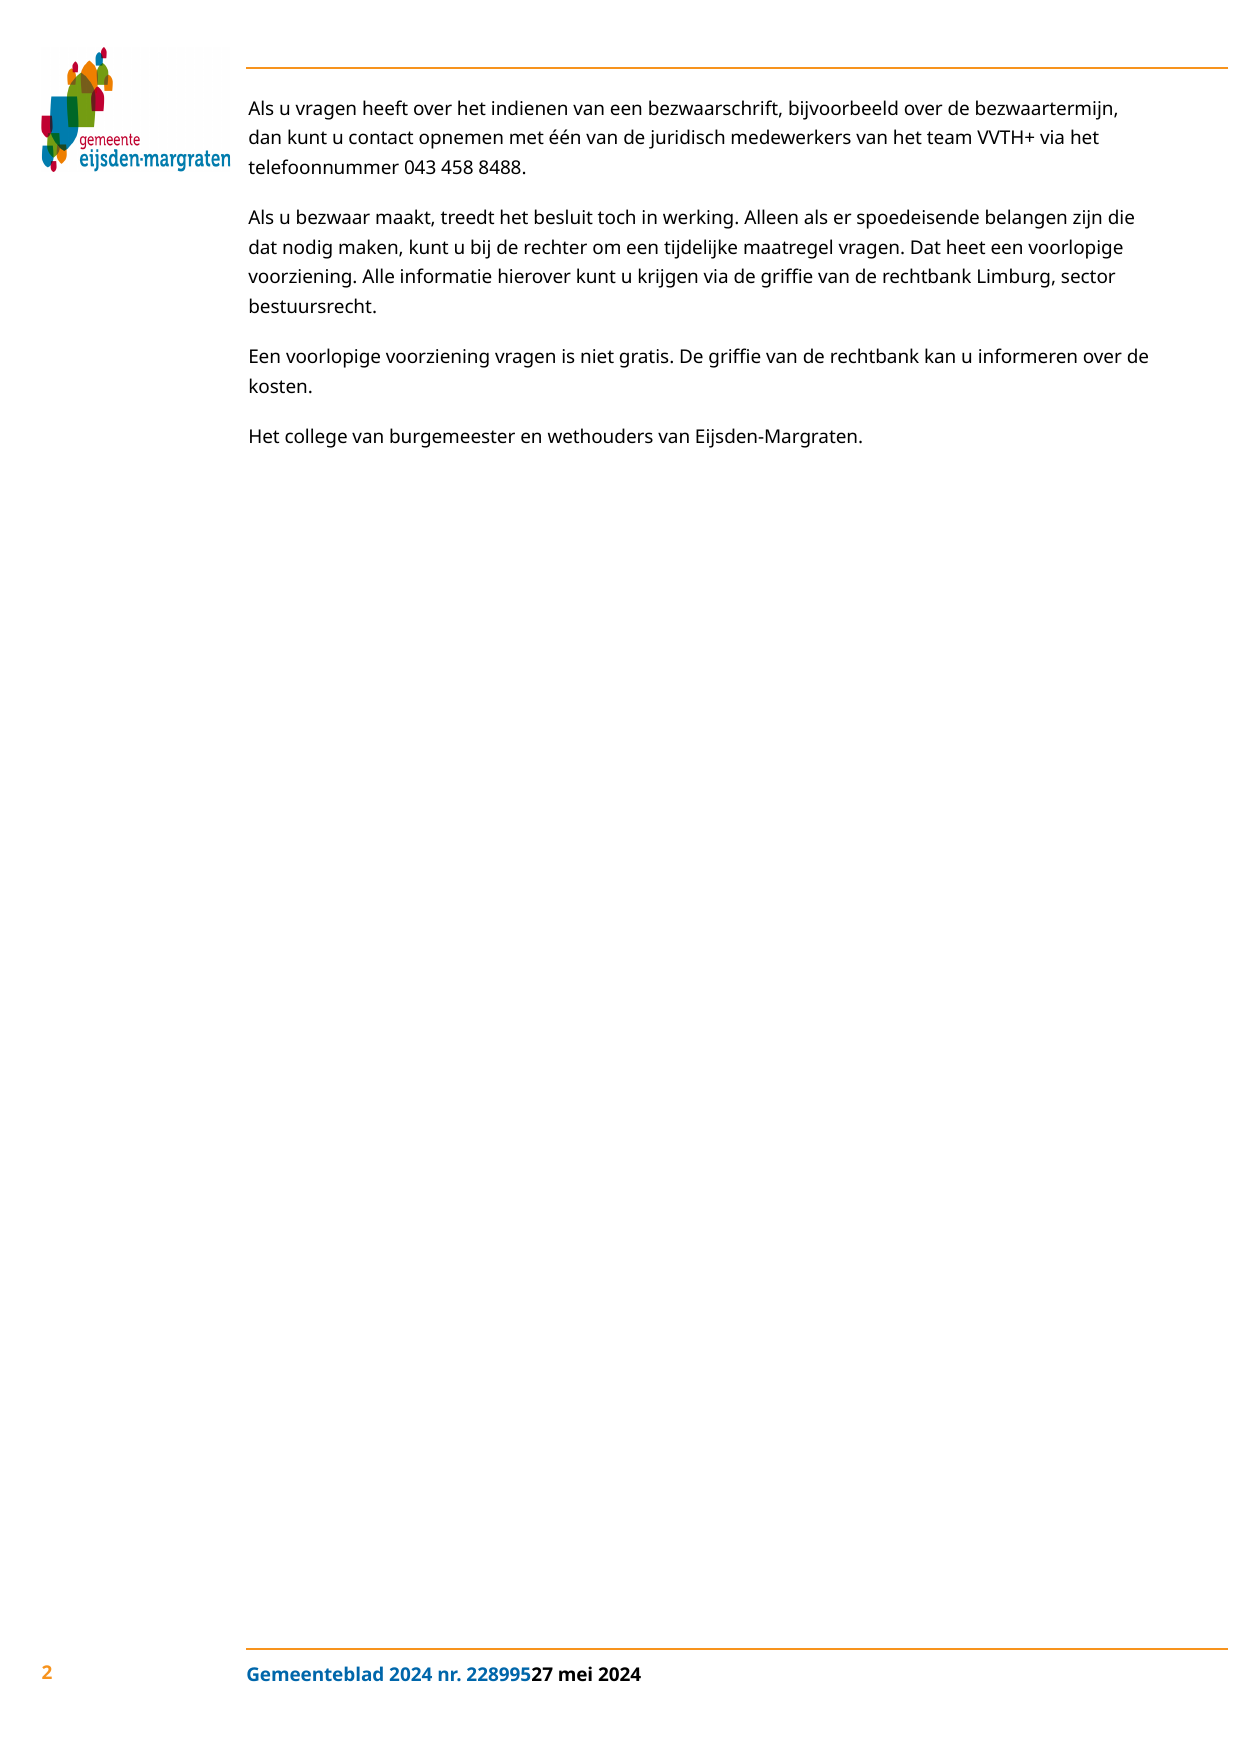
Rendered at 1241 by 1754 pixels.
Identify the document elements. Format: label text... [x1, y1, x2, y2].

text Als u bezwaar maakt, treedt het besluit toch in werking. Alleen als er spoedeisende belangen zijn die dat nodig maken, kunt u bij de rechter om een tijdelijke maatregel vragen. Dat heet een voorlopige voorziening. Alle informatie hierover kunt u krijgen via de griffie van de rechtbank Limburg, sector bestuursrecht. [248, 204, 1152, 319]
picture [41, 47, 231, 172]
text Een voorlopige voorziening vragen is niet gratis. De griffie van de rechtbank kan u informeren over de kosten. [248, 343, 1152, 399]
text Als u vragen heeft over het indienen van een bezwaarschrift, bijvoorbeeld over de bezwaartermijn, dan kunt u contact opnemen met één van de juridisch medewerkers van het team VVTH+ via het telefoonnummer 043 458 8488. [248, 95, 1152, 180]
text Het college van burgemeester en wethouders van Eijsden-Margraten. [248, 423, 1152, 449]
